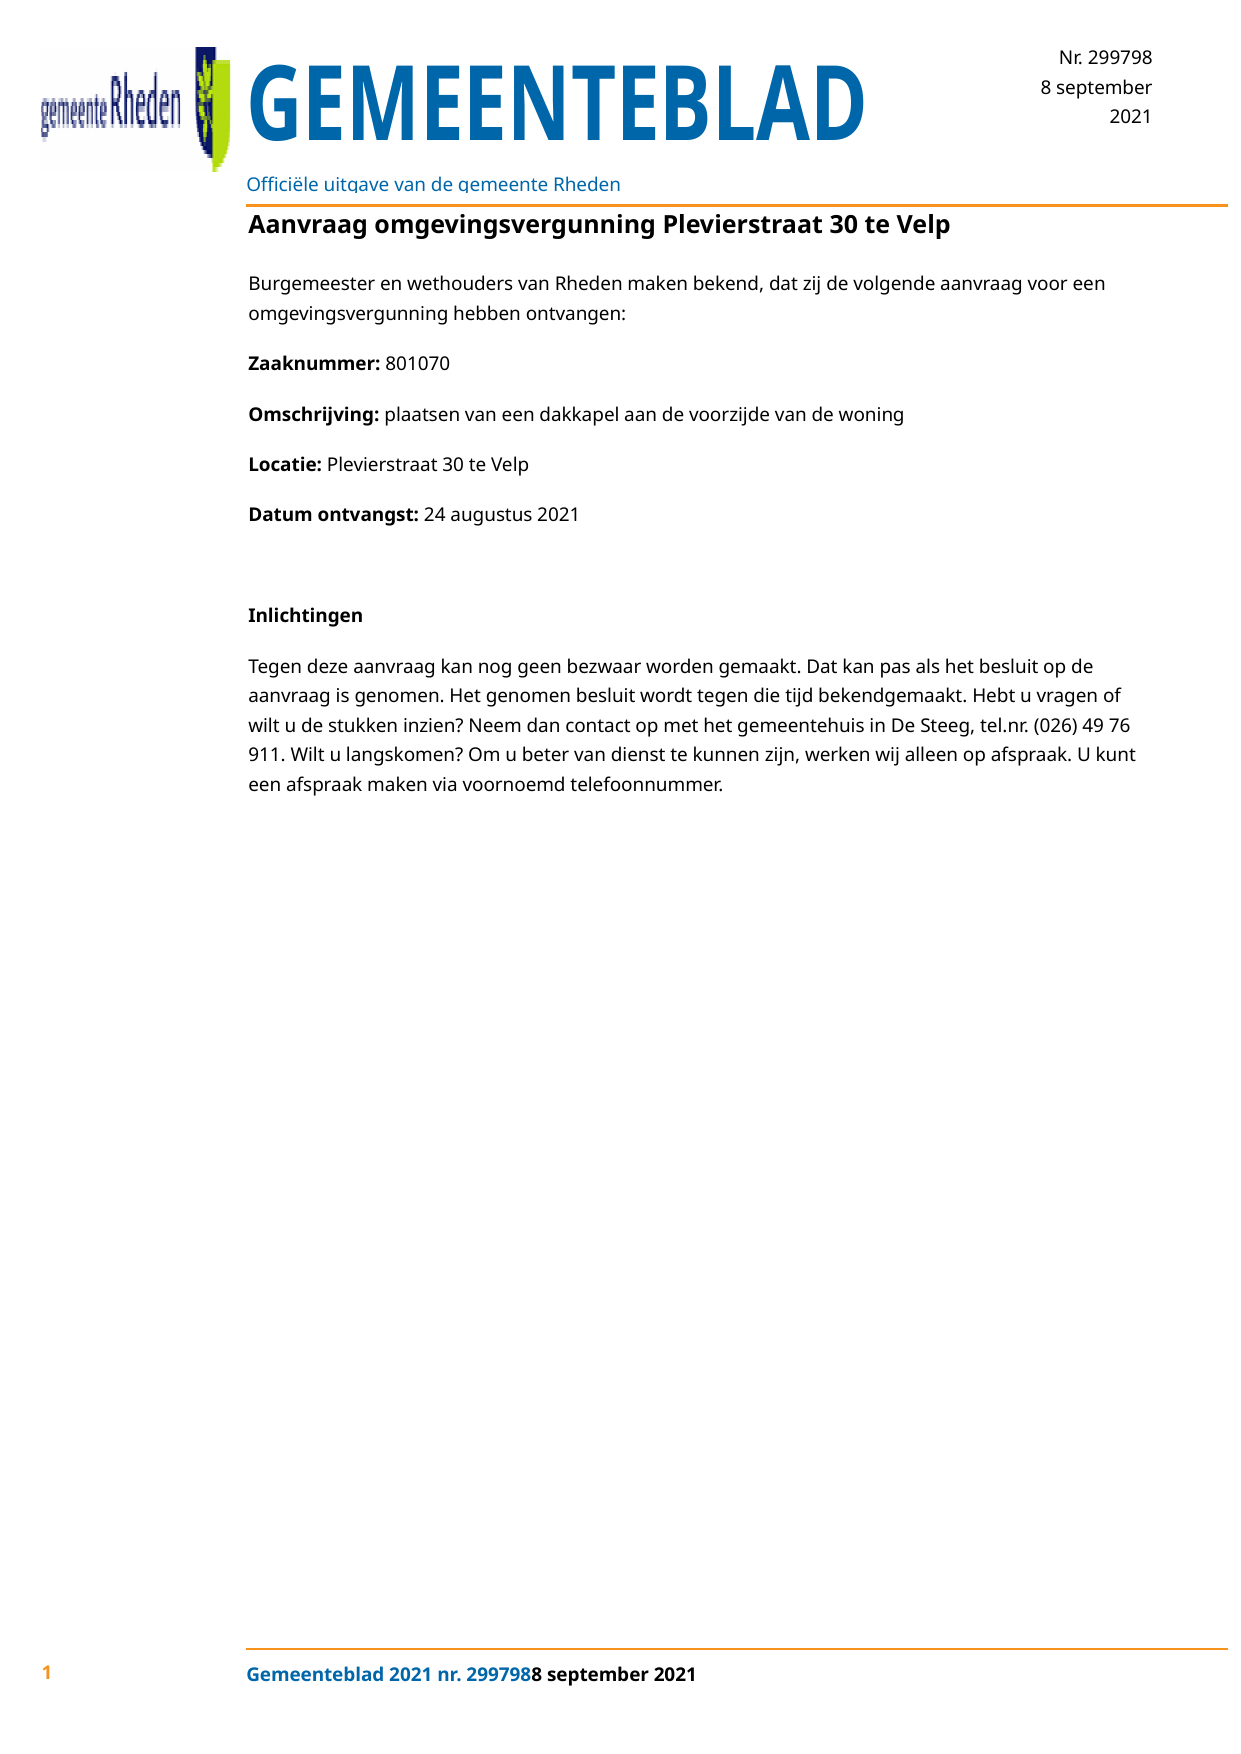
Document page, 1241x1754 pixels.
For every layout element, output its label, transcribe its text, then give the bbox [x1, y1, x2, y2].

text Tegen deze aanvraag kan nog geen bezwaar worden gemaakt. Dat kan pas als het besluit op de aanvraag is genomen. Het genomen besluit wordt tegen die tijd bekendgemaakt. Hebt u vragen of wilt u de stukken inzien? Neem dan contact op met het gemeentehuis in De Steeg, tel.nr. (026) 49 76 911. Wilt u langskomen? Om u beter van dienst te kunnen zijn, werken wij alleen op afspraak. U kunt een afspraak maken via voornoemd telefoonnummer. [248, 653, 1152, 797]
text Inlichtingen [248, 602, 1152, 628]
text Burgemeester en wethouders van Rheden maken bekend, dat zij de volgende aanvraag voor een omgevingsvergunning hebben ontvangen: [248, 270, 1152, 326]
text Omschrijving: plaatsen van een dakkapel aan de voorzijde van de woning [248, 401, 1152, 426]
picture [41, 47, 231, 172]
text Locatie: Plevierstraat 30 te Velp [248, 451, 1152, 477]
text Zaaknummer: 801070 [248, 350, 1152, 376]
text Datum ontvangst: 24 augustus 2021 [248, 502, 1152, 527]
text Aanvraag omgevingsvergunning Plevierstraat 30 te Velp [248, 207, 1152, 241]
